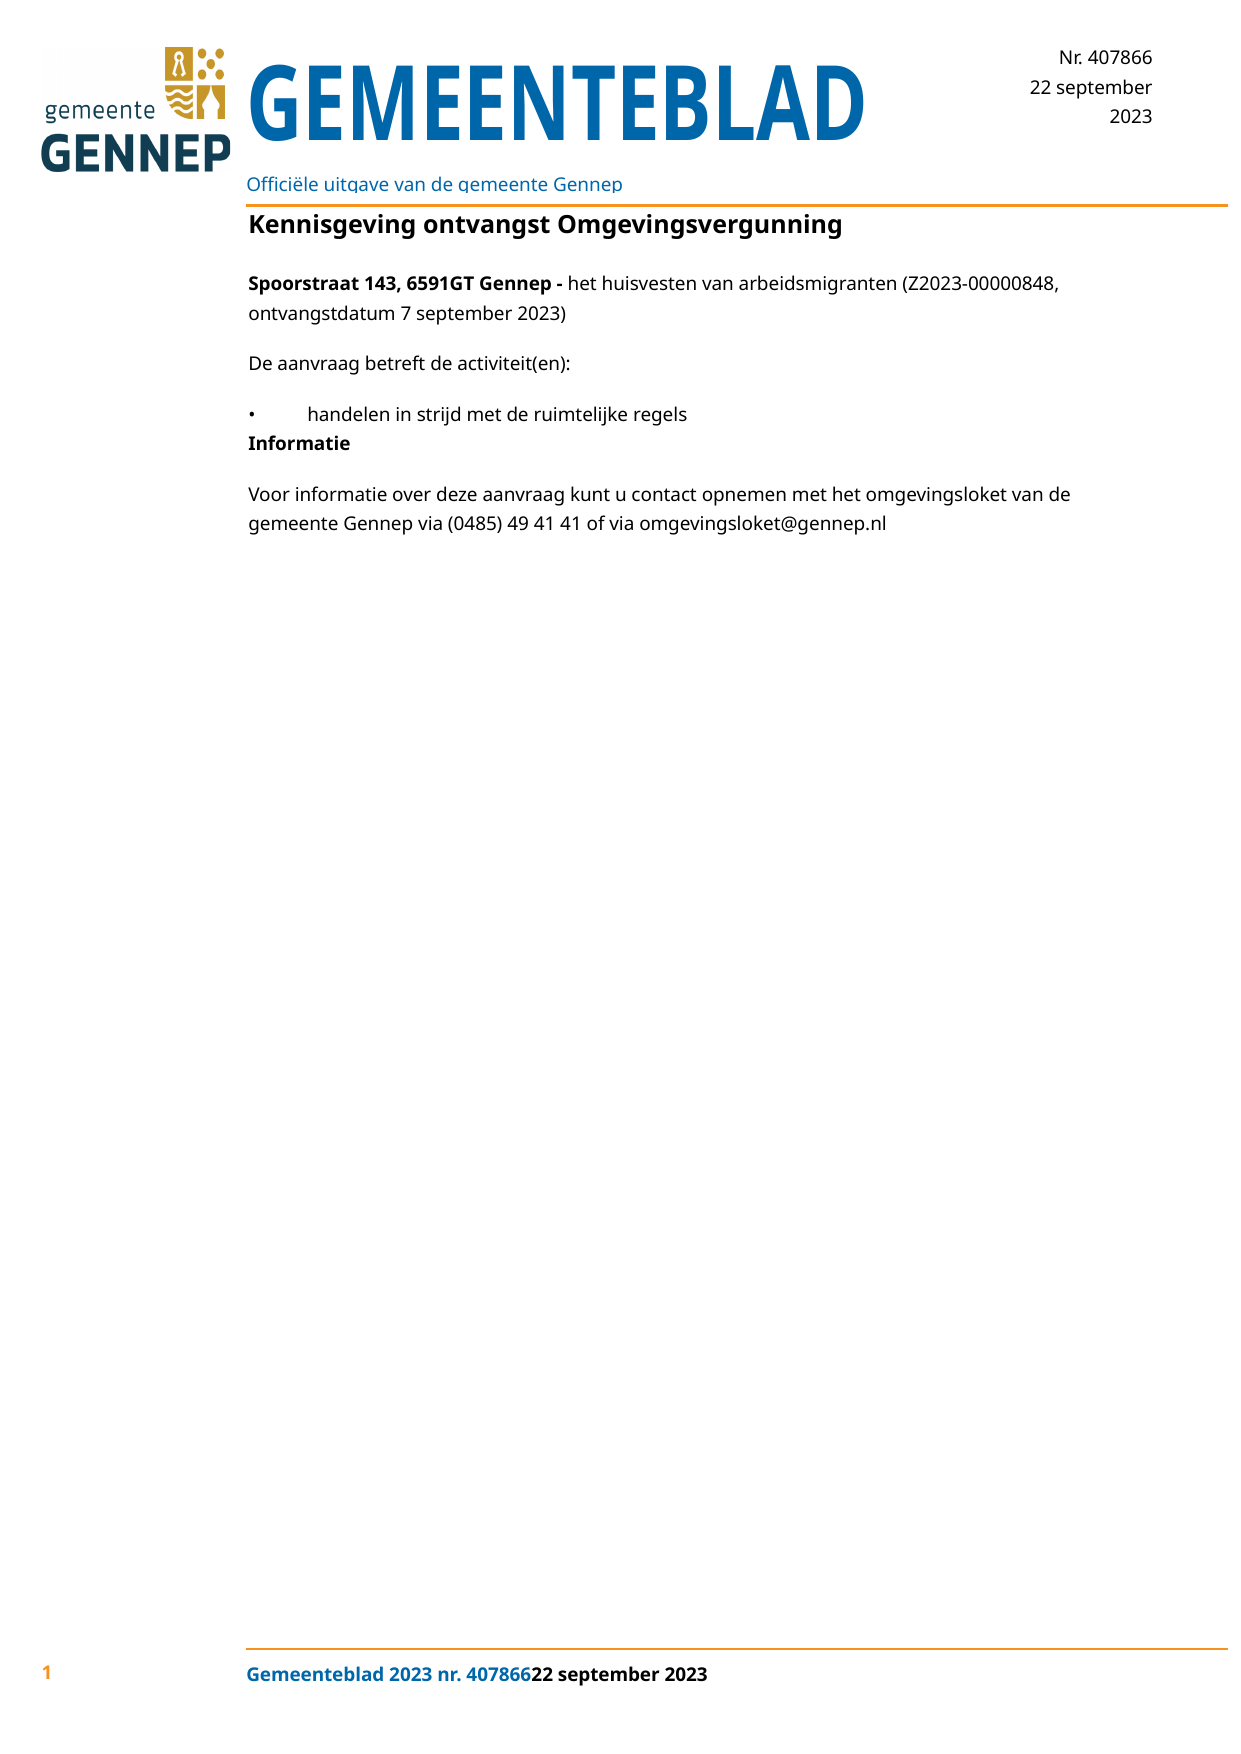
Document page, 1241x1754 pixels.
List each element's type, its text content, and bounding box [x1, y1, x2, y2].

text Spoorstraat 143, 6591GT Gennep - het huisvesten van arbeidsmigranten (Z2023-00000848, ontvangstdatum 7 september 2023) [248, 270, 1152, 326]
text De aanvraag betreft de activiteit(en): [248, 350, 1152, 376]
text Voor informatie over deze aanvraag kunt u contact opnemen met het omgevingsloket van de gemeente Gennep via (0485) 49 41 41 of via omgevingsloket@gennep.nl [248, 481, 1152, 536]
text Informatie [248, 430, 1152, 456]
text Kennisgeving ontvangst Omgevingsvergunning [248, 207, 1152, 241]
picture [41, 47, 231, 172]
list handelen in strijd met de ruimtelijke regels [248, 401, 1152, 426]
